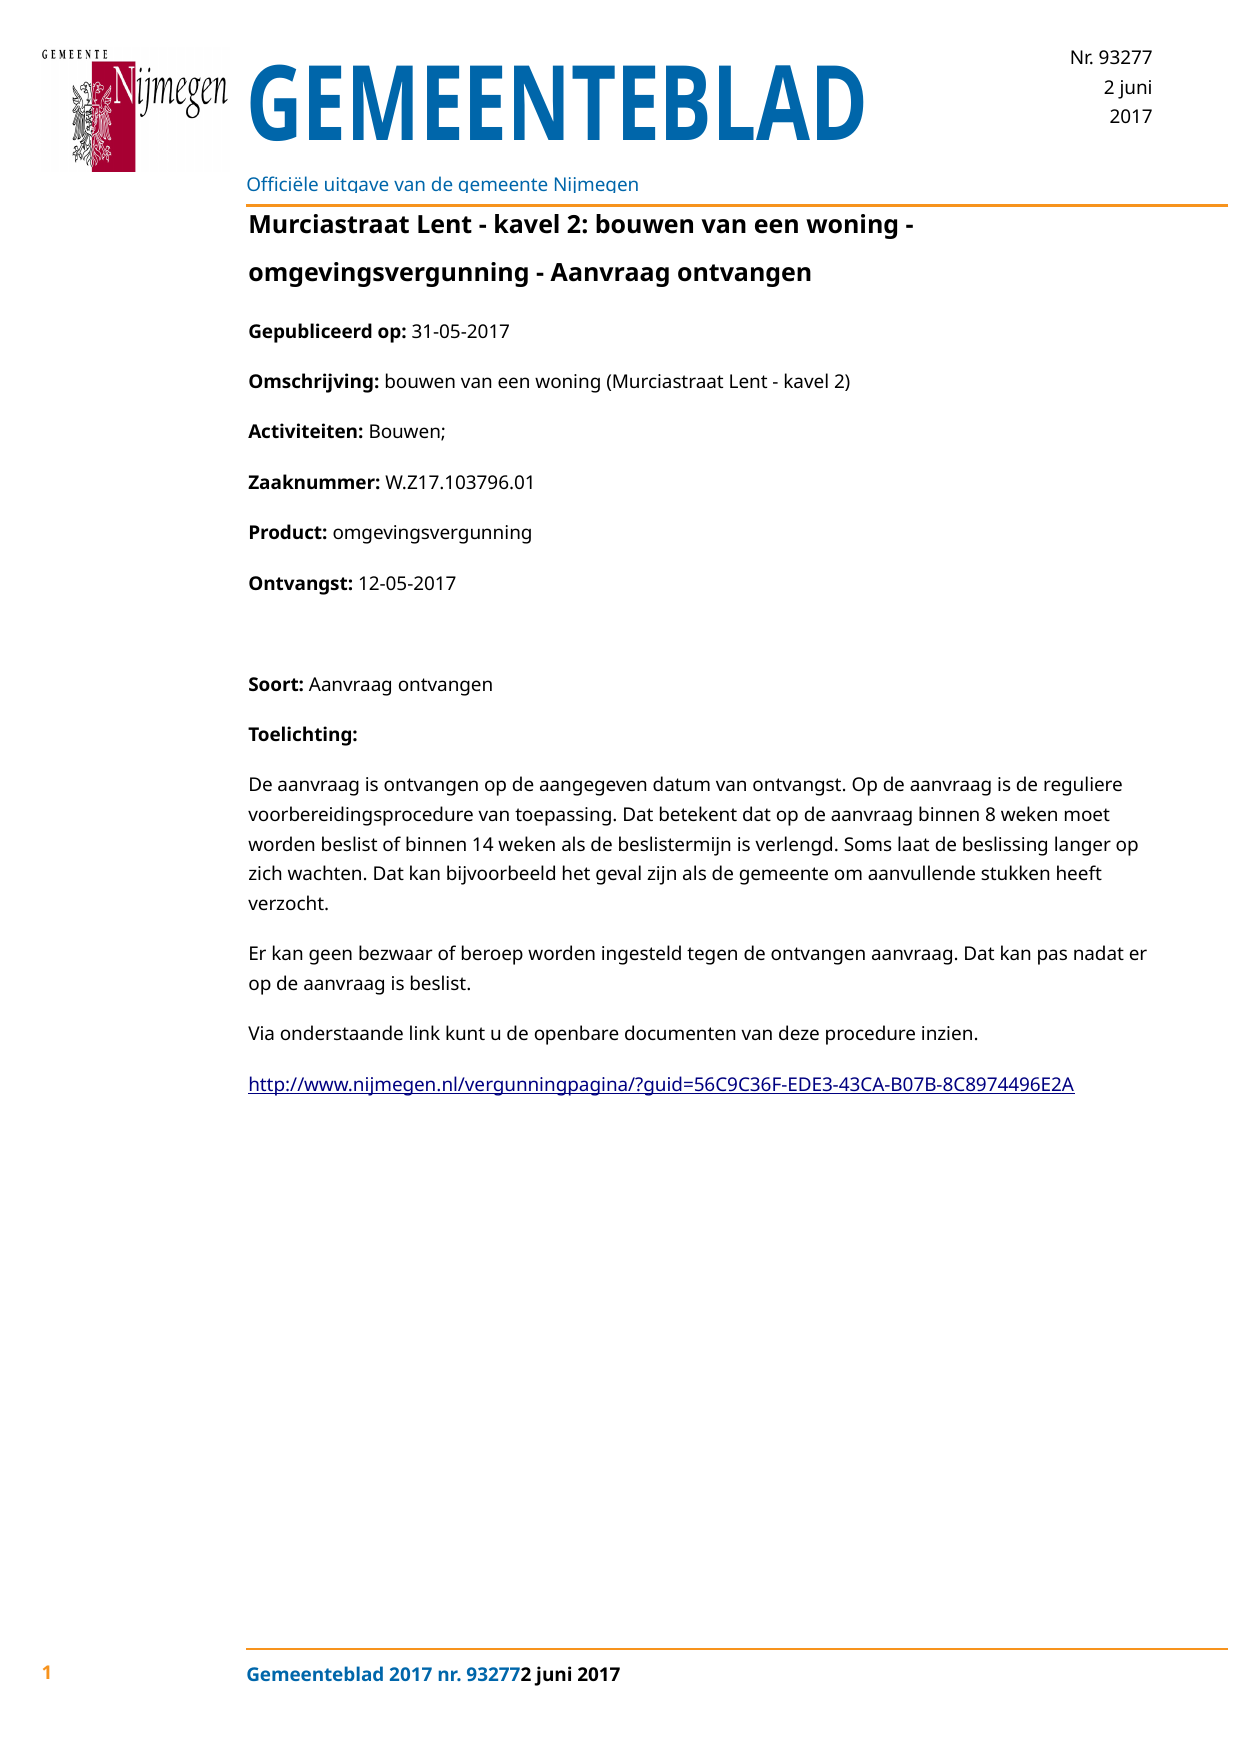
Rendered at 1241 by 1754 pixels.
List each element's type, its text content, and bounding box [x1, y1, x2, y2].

text Murciastraat Lent - kavel 2: bouwen van een woning - omgevingsvergunning - Aanvraag ontvangen [248, 207, 1152, 288]
text Soort: Aanvraag ontvangen [248, 671, 1152, 697]
text Er kan geen bezwaar of beroep worden ingesteld tegen de ontvangen aanvraag. Dat kan pas nadat er op de aanvraag is beslist. [248, 940, 1152, 996]
text Zaaknummer: W.Z17.103796.01 [248, 469, 1152, 495]
text Via onderstaande link kunt u de openbare documenten van deze procedure inzien. [248, 1020, 1152, 1046]
text Gepubliceerd op: 31-05-2017 [248, 318, 1152, 344]
text Toelichting: [248, 721, 1152, 747]
text De aanvraag is ontvangen op de aangegeven datum van ontvangst. Op de aanvraag is de reguliere voorbereidingsprocedure van toepassing. Dat betekent dat op de aanvraag binnen 8 weken moet worden beslist of binnen 14 weken als de beslistermijn is verlengd. Soms laat de beslissing langer op zich wachten. Dat kan bijvoorbeeld het geval zijn als de gemeente om aanvullende stukken heeft verzocht. [248, 772, 1152, 916]
text Activiteiten: Bouwen; [248, 419, 1152, 444]
text Product: omgevingsvergunning [248, 519, 1152, 545]
text Omschrijving: bouwen van een woning (Murciastraat Lent - kavel 2) [248, 368, 1152, 394]
text http://www.nijmegen.nl/vergunningpagina/?guid=56C9C36F-EDE3-43CA-B07B-8C8974496E2A [248, 1071, 1152, 1097]
picture [41, 47, 231, 172]
text Ontvangst: 12-05-2017 [248, 570, 1152, 596]
